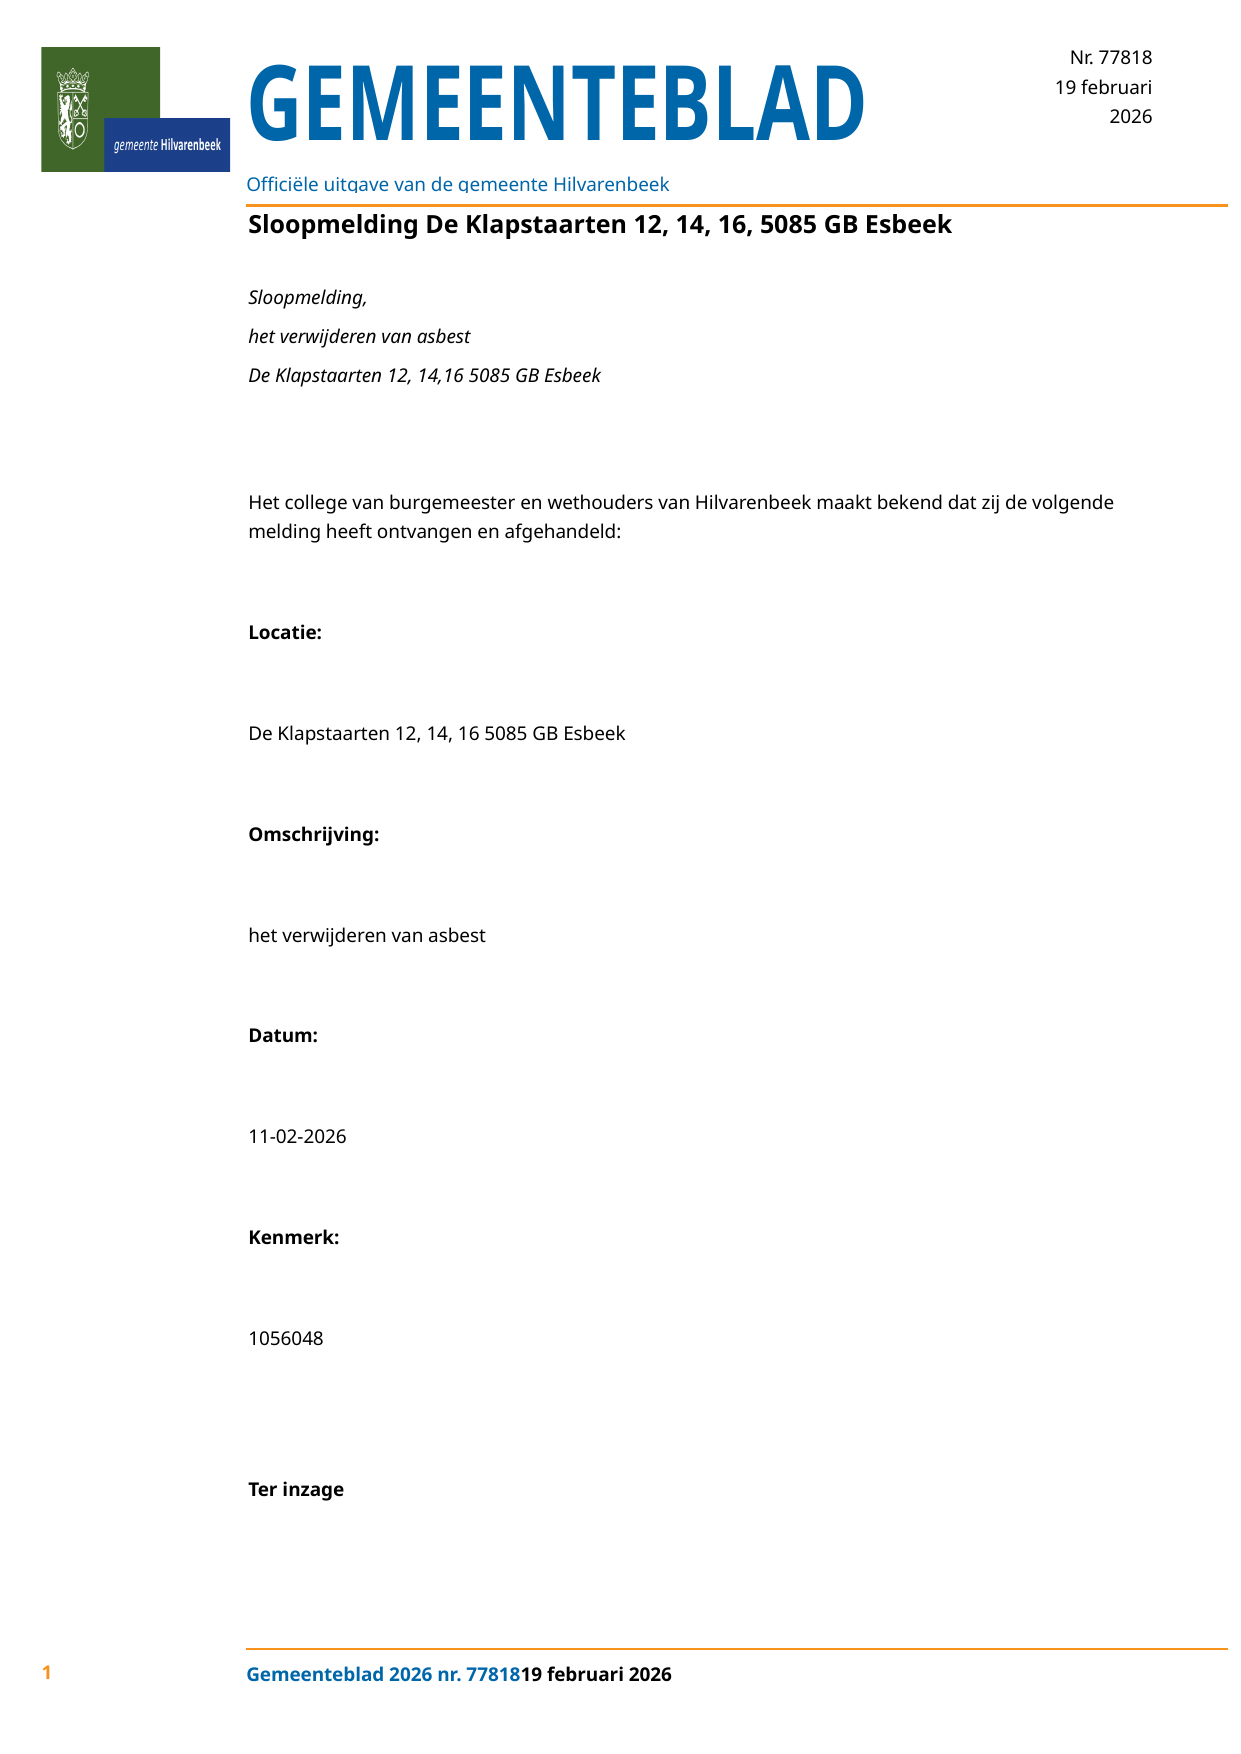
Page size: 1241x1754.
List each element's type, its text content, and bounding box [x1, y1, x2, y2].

picture [41, 47, 231, 172]
text Datum: [248, 1023, 1152, 1048]
text 11-02-2026 [248, 1123, 1152, 1149]
text 1056048 [248, 1325, 1152, 1351]
text Locatie: [248, 619, 1152, 645]
text Het college van burgemeester en wethouders van Hilvarenbeek maakt bekend dat zij de volgende melding heeft ontvangen en afgehandeld: [248, 489, 1152, 544]
text De Klapstaarten 12, 14, 16 5085 GB Esbeek [248, 720, 1152, 746]
text Sloopmelding, [248, 284, 1152, 309]
text Omschrijving: [248, 821, 1152, 847]
text Sloopmelding De Klapstaarten 12, 14, 16, 5085 GB Esbeek [248, 207, 1152, 241]
text De Klapstaarten 12, 14,16 5085 GB Esbeek [248, 362, 1152, 388]
text Kenmerk: [248, 1224, 1152, 1250]
text het verwijderen van asbest [248, 323, 1152, 349]
text het verwijderen van asbest [248, 922, 1152, 948]
text Ter inzage [248, 1476, 1152, 1502]
